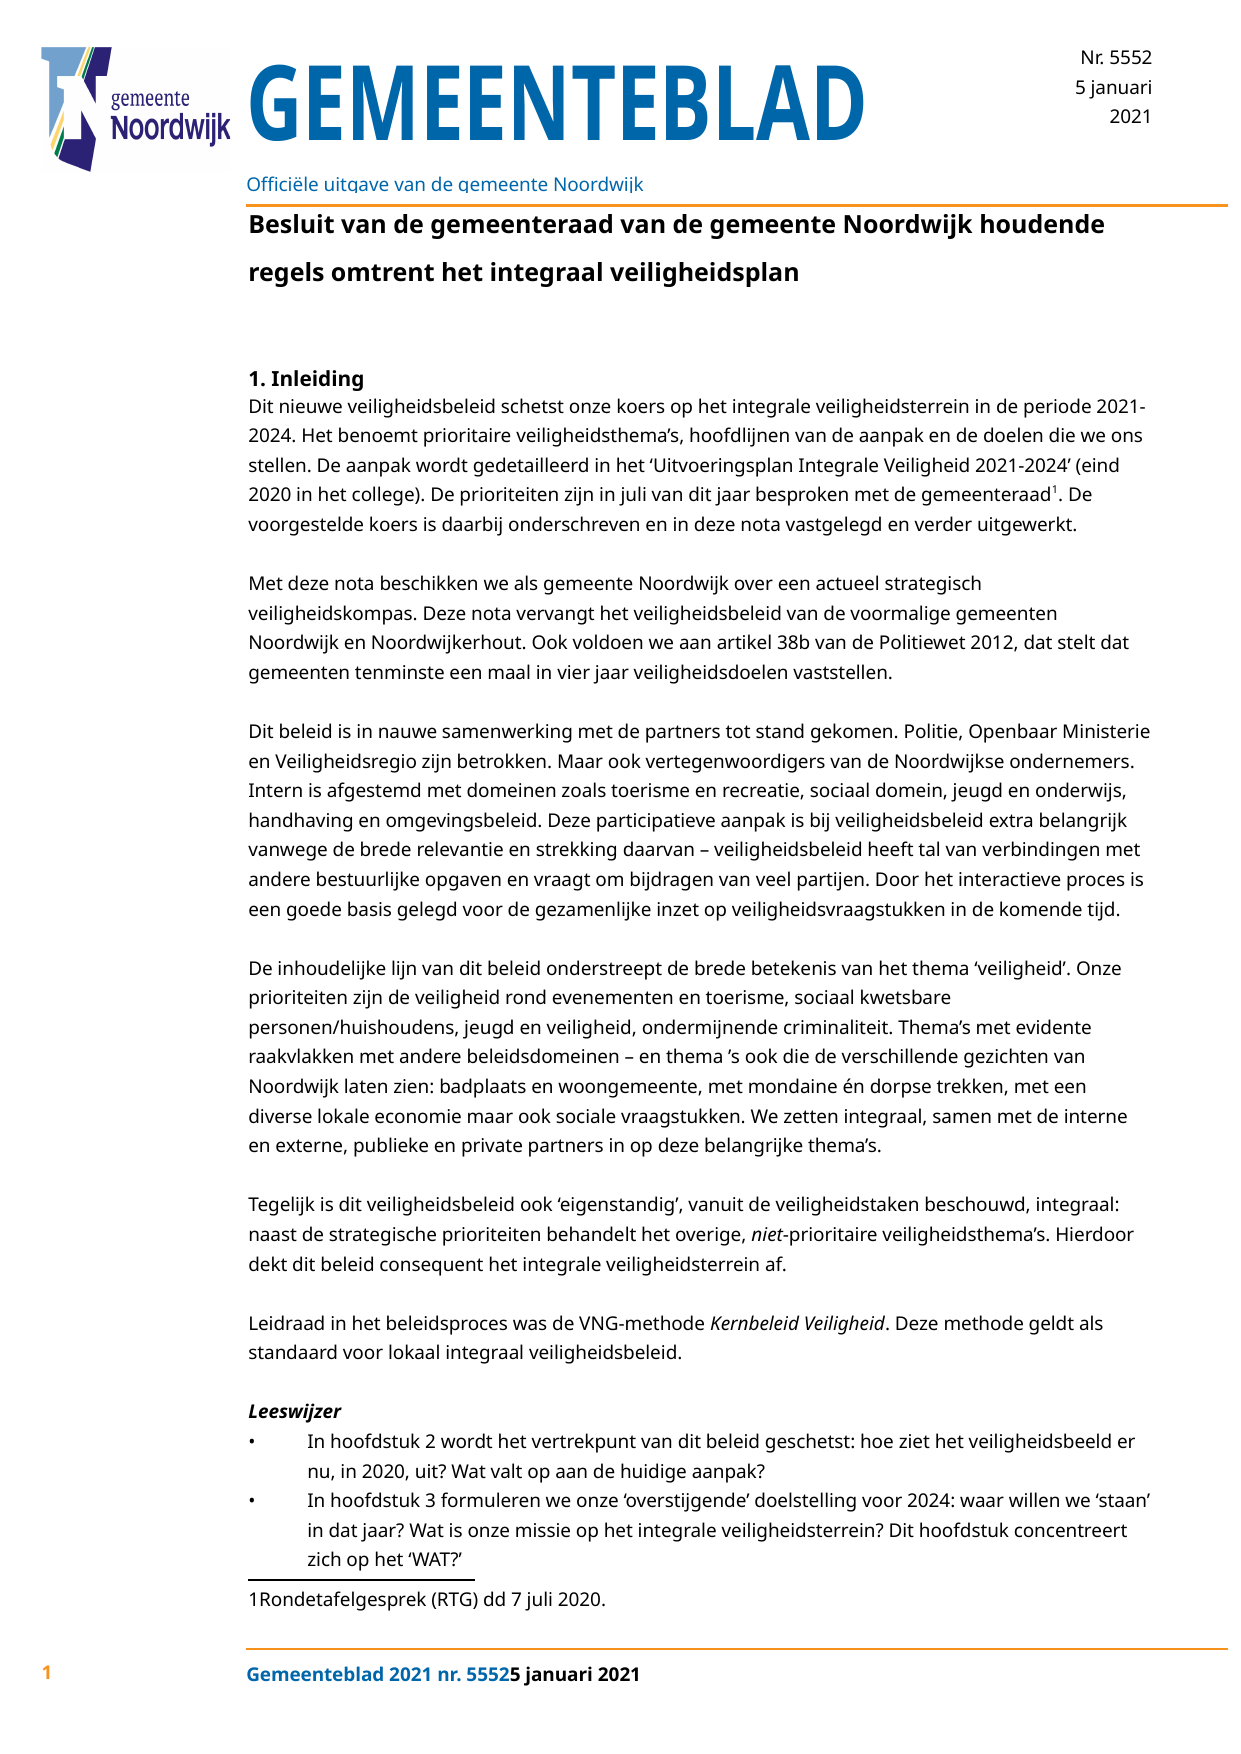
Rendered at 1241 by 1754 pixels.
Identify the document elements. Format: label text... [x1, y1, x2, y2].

text Met deze nota beschikken we als gemeente Noordwijk over een actueel strategisch veiligheidskompas. Deze nota vervangt het veiligheidsbeleid van de voormalige gemeenten Noordwijk en Noordwijkerhout. Ook voldoen we aan artikel 38b van de Politiewet 2012, dat stelt dat gemeenten tenminste een maal in vier jaar veiligheidsdoelen vaststellen. [248, 570, 1152, 685]
text Tegelijk is dit veiligheidsbeleid ook ‘eigenstandig’, vanuit de veiligheidstaken beschouwd, integraal: naast de strategische prioriteiten behandelt het overige, niet-prioritaire veiligheidsthema’s. Hierdoor dekt dit beleid consequent het integrale veiligheidsterrein af. [248, 1192, 1152, 1277]
list In hoofdstuk 2 wordt het vertrekpunt van dit beleid geschetst: hoe ziet het veiligheidsbeeld er nu, in 2020, uit? Wat valt op aan de huidige aanpak? [248, 1428, 1152, 1484]
text Dit nieuwe veiligheidsbeleid schetst onze koers op het integrale veiligheidsterrein in de periode 2021-2024. Het benoemt prioritaire veiligheidsthema’s, hoofdlijnen van de aanpak en de doelen die we ons stellen. De aanpak wordt gedetailleerd in het ‘Uitvoeringsplan Integrale Veiligheid 2021-2024’ (eind 2020 in het college). De prioriteiten zijn in juli van dit jaar besproken met de gemeenteraad. De voorgestelde koers is daarbij onderschreven en in deze nota vastgelegd en verder uitgewerkt. [248, 393, 1152, 537]
text Besluit van de gemeenteraad van de gemeente Noordwijk houdende regels omtrent het integraal veiligheidsplan [248, 207, 1152, 288]
picture [41, 47, 231, 172]
text Leidraad in het beleidsproces was de VNG-methode Kernbeleid Veiligheid. Deze methode geldt als standaard voor lokaal integraal veiligheidsbeleid. [248, 1310, 1152, 1365]
text 1. Inleiding [248, 364, 1152, 393]
text Dit beleid is in nauwe samenwerking met de partners tot stand gekomen. Politie, Openbaar Ministerie en Veiligheidsregio zijn betrokken. Maar ook vertegenwoordigers van de Noordwijkse ondernemers. Intern is afgestemd met domeinen zoals toerisme en recreatie, sociaal domein, jeugd en onderwijs, handhaving en omgevingsbeleid. Deze participatieve aanpak is bij veiligheidsbeleid extra belangrijk vanwege de brede relevantie en strekking daarvan – veiligheidsbeleid heeft tal van verbindingen met andere bestuurlijke opgaven en vraagt om bijdragen van veel partijen. Door het interactieve proces is een goede basis gelegd voor de gezamenlijke inzet op veiligheidsvraagstukken in de komende tijd. [248, 718, 1152, 922]
text Rondetafelgesprek (RTG) dd 7 juli 2020. [248, 1586, 1152, 1612]
text De inhoudelijke lijn van dit beleid onderstreept de brede betekenis van het thema ‘veiligheid’. Onze prioriteiten zijn de veiligheid rond evenementen en toerisme, sociaal kwetsbare personen/huishoudens, jeugd en veiligheid, ondermijnende criminaliteit. Thema’s met evidente raakvlakken met andere beleidsdomeinen – en thema ’s ook die de verschillende gezichten van Noordwijk laten zien: badplaats en woongemeente, met mondaine én dorpse trekken, met een diverse lokale economie maar ook sociale vraagstukken. We zetten integraal, samen met de interne en externe, publieke en private partners in op deze belangrijke thema’s. [248, 955, 1152, 1158]
text Leeswijzer [248, 1399, 1152, 1424]
list In hoofdstuk 3 formuleren we onze ‘overstijgende’ doelstelling voor 2024: waar willen we ‘staan’ in dat jaar? Wat is onze missie op het integrale veiligheidsterrein? Dit hoofdstuk concentreert zich op het ‘WAT?’ [248, 1487, 1152, 1572]
